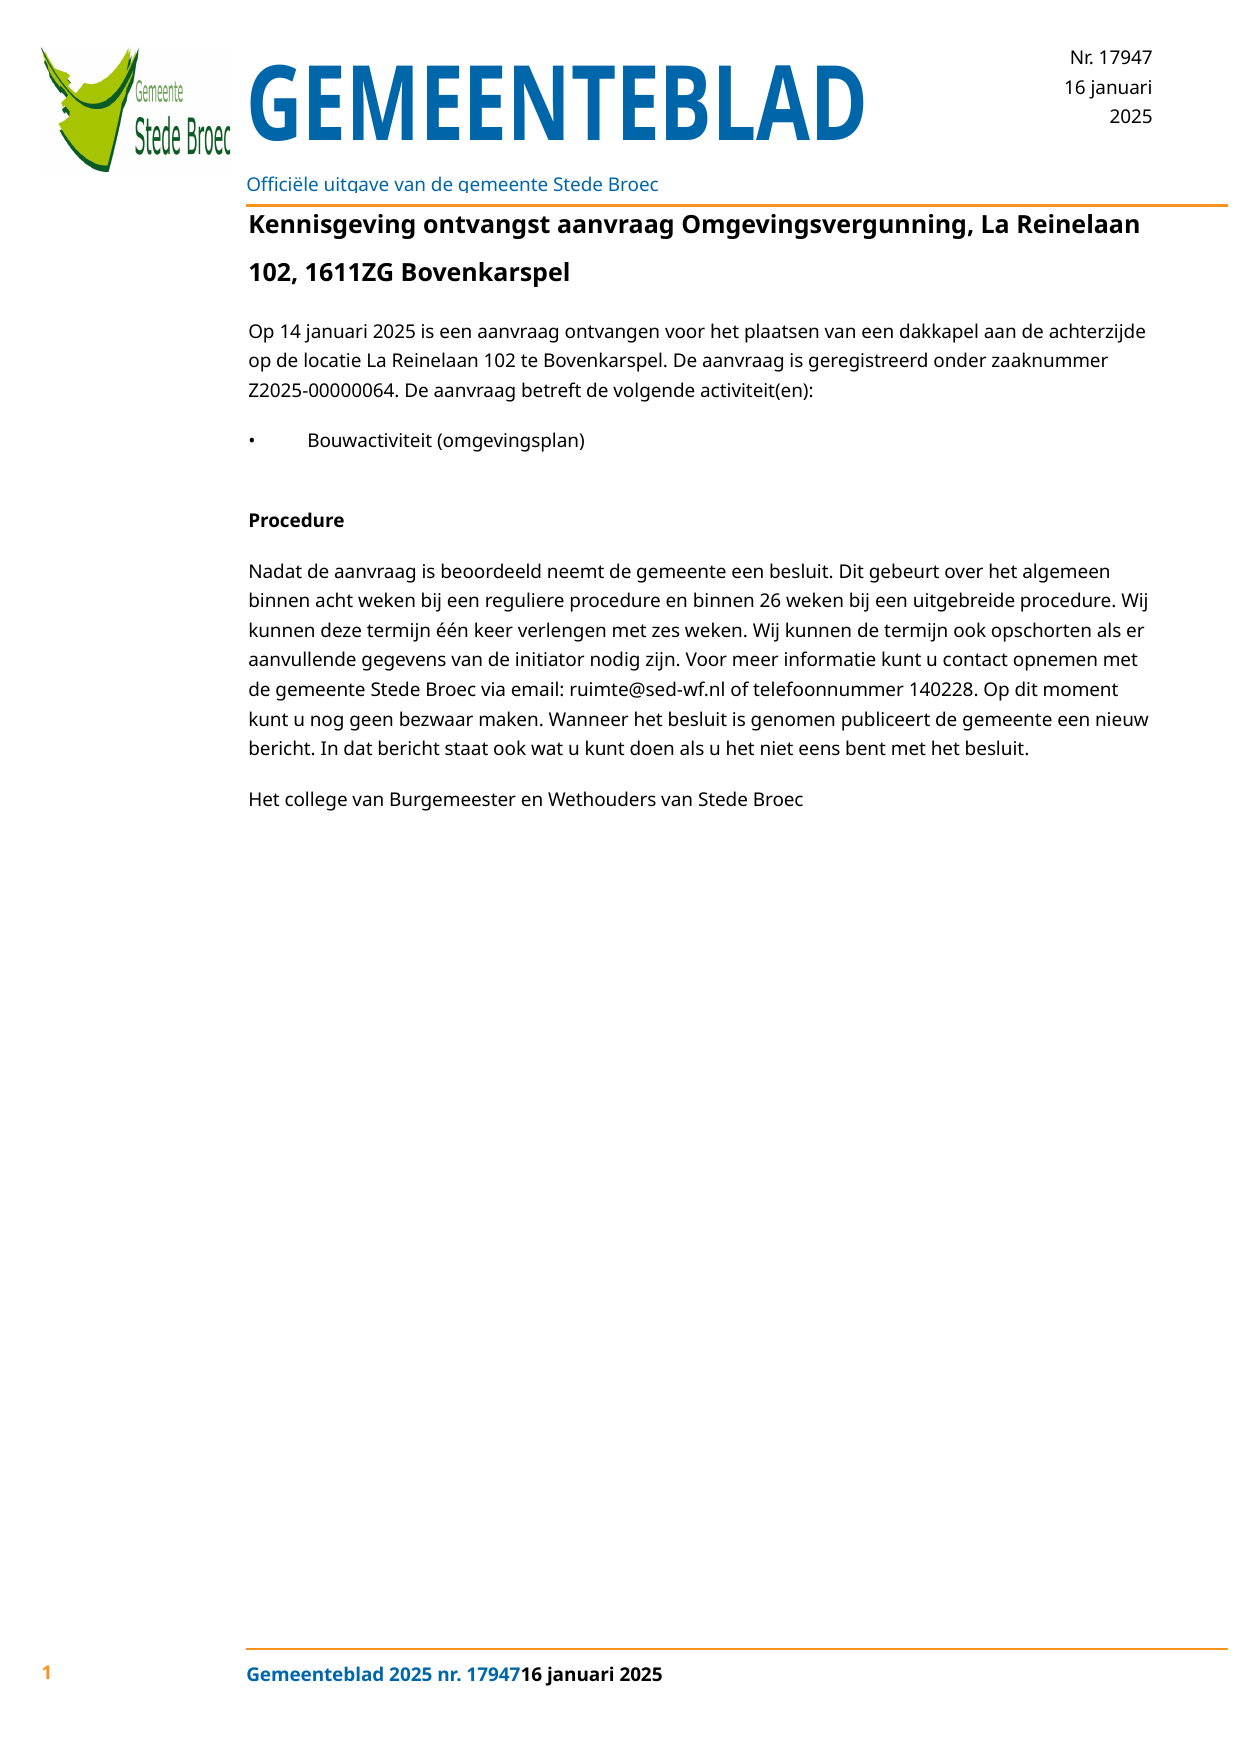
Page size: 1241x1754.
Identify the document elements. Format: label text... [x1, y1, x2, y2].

picture [41, 47, 231, 172]
text Kennisgeving ontvangst aanvraag Omgevingsvergunning, La Reinelaan 102, 1611ZG Bovenkarspel [248, 207, 1152, 288]
text Procedure [248, 507, 1152, 533]
text Het college van Burgemeester en Wethouders van Stede Broec [248, 786, 1152, 812]
text Op 14 januari 2025 is een aanvraag ontvangen voor het plaatsen van een dakkapel aan de achterzijde op de locatie La Reinelaan 102 te Bovenkarspel. De aanvraag is geregistreerd onder zaaknummer Z2025-00000064. De aanvraag betreft de volgende activiteit(en): [248, 318, 1152, 403]
list Bouwactiviteit (omgevingsplan) [248, 427, 1152, 453]
text Nadat de aanvraag is beoordeeld neemt de gemeente een besluit. Dit gebeurt over het algemeen binnen acht weken bij een reguliere procedure en binnen 26 weken bij een uitgebreide procedure. Wij kunnen deze termijn één keer verlengen met zes weken. Wij kunnen de termijn ook opschorten als er aanvullende gegevens van de initiator nodig zijn. Voor meer informatie kunt u contact opnemen met de gemeente Stede Broec via email: ruimte@sed-wf.nl of telefoonnummer 140228. Op dit moment kunt u nog geen bezwaar maken. Wanneer het besluit is genomen publiceert de gemeente een nieuw bericht. In dat bericht staat ook wat u kunt doen als u het niet eens bent met het besluit. [248, 558, 1152, 761]
